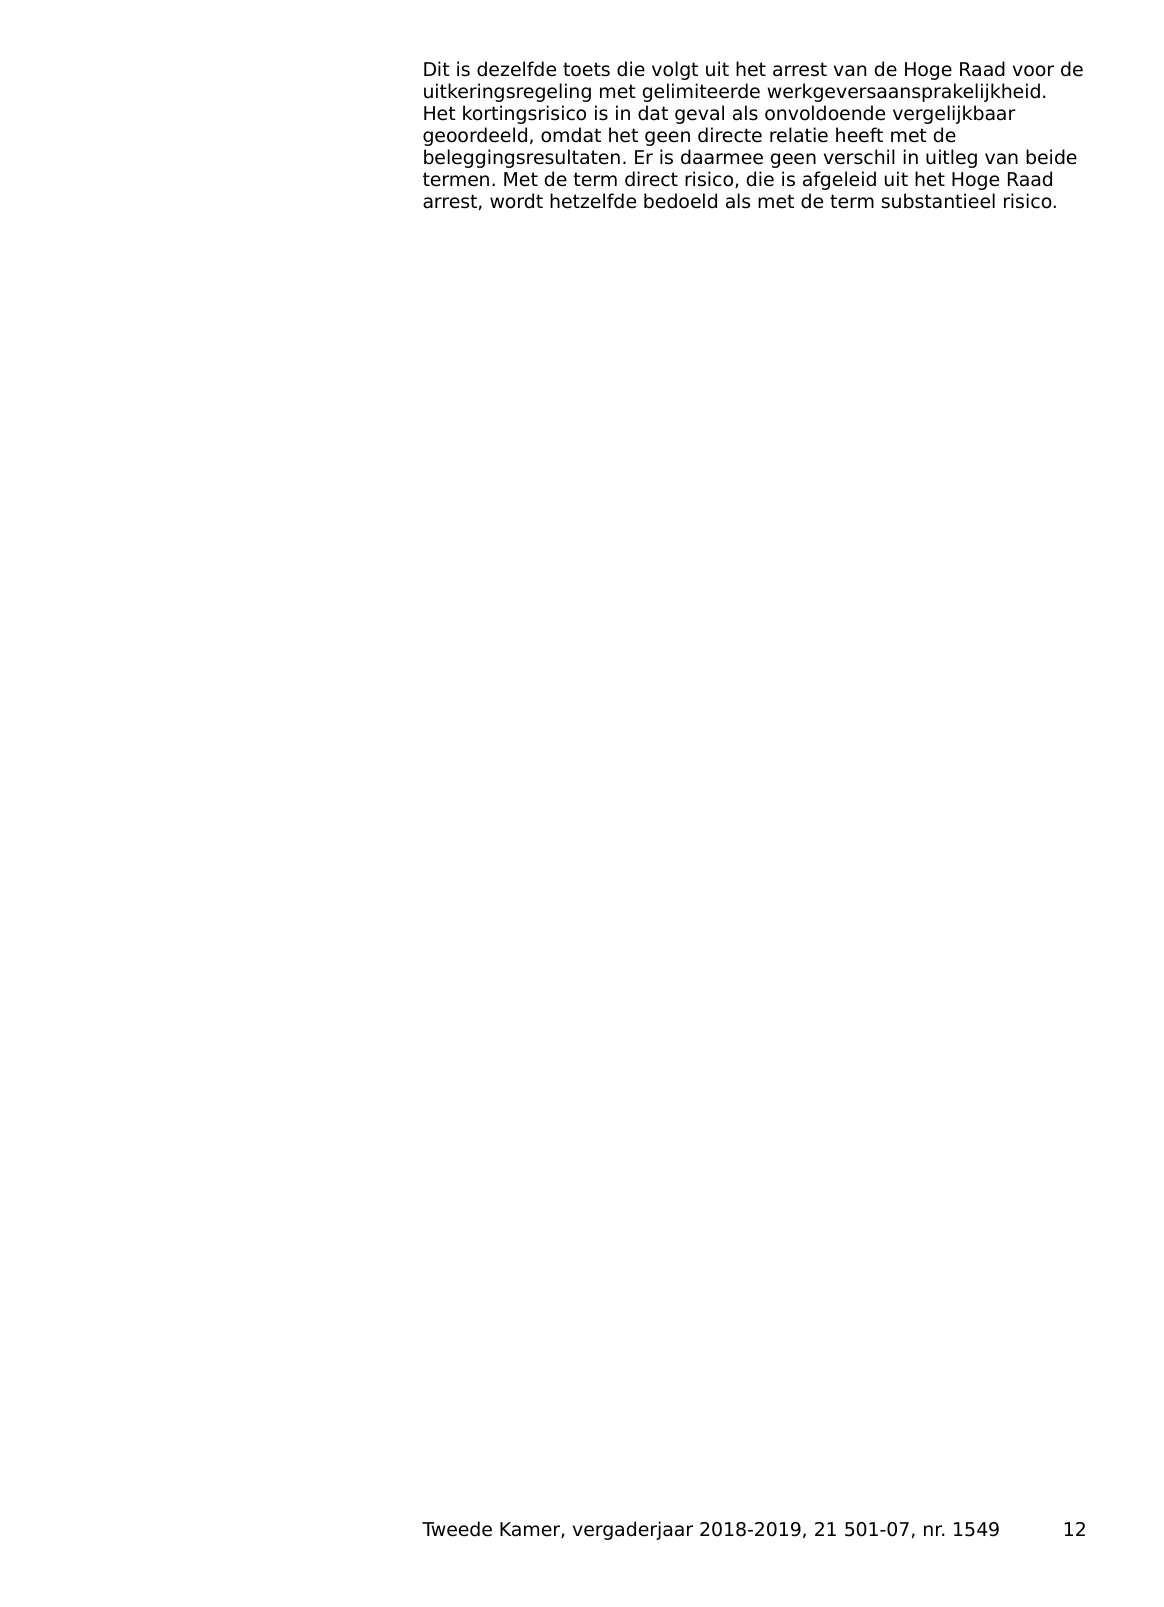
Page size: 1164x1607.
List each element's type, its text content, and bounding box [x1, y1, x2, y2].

text Dit is dezelfde toets die volgt uit het arrest van de Hoge Raad voor de uitkeringsregeling met gelimiteerde werkgeversaansprakelijkheid. Het kortingsrisico is in dat geval als onvoldoende vergelijkbaar geoordeeld, omdat het geen directe relatie heeft met de beleggingsresultaten. Er is daarmee geen verschil in uitleg van beide termen. Met de term direct risico, die is afgeleid uit het Hoge Raad arrest, wordt hetzelfde bedoeld als met de term substantieel risico. [422, 59, 1087, 213]
